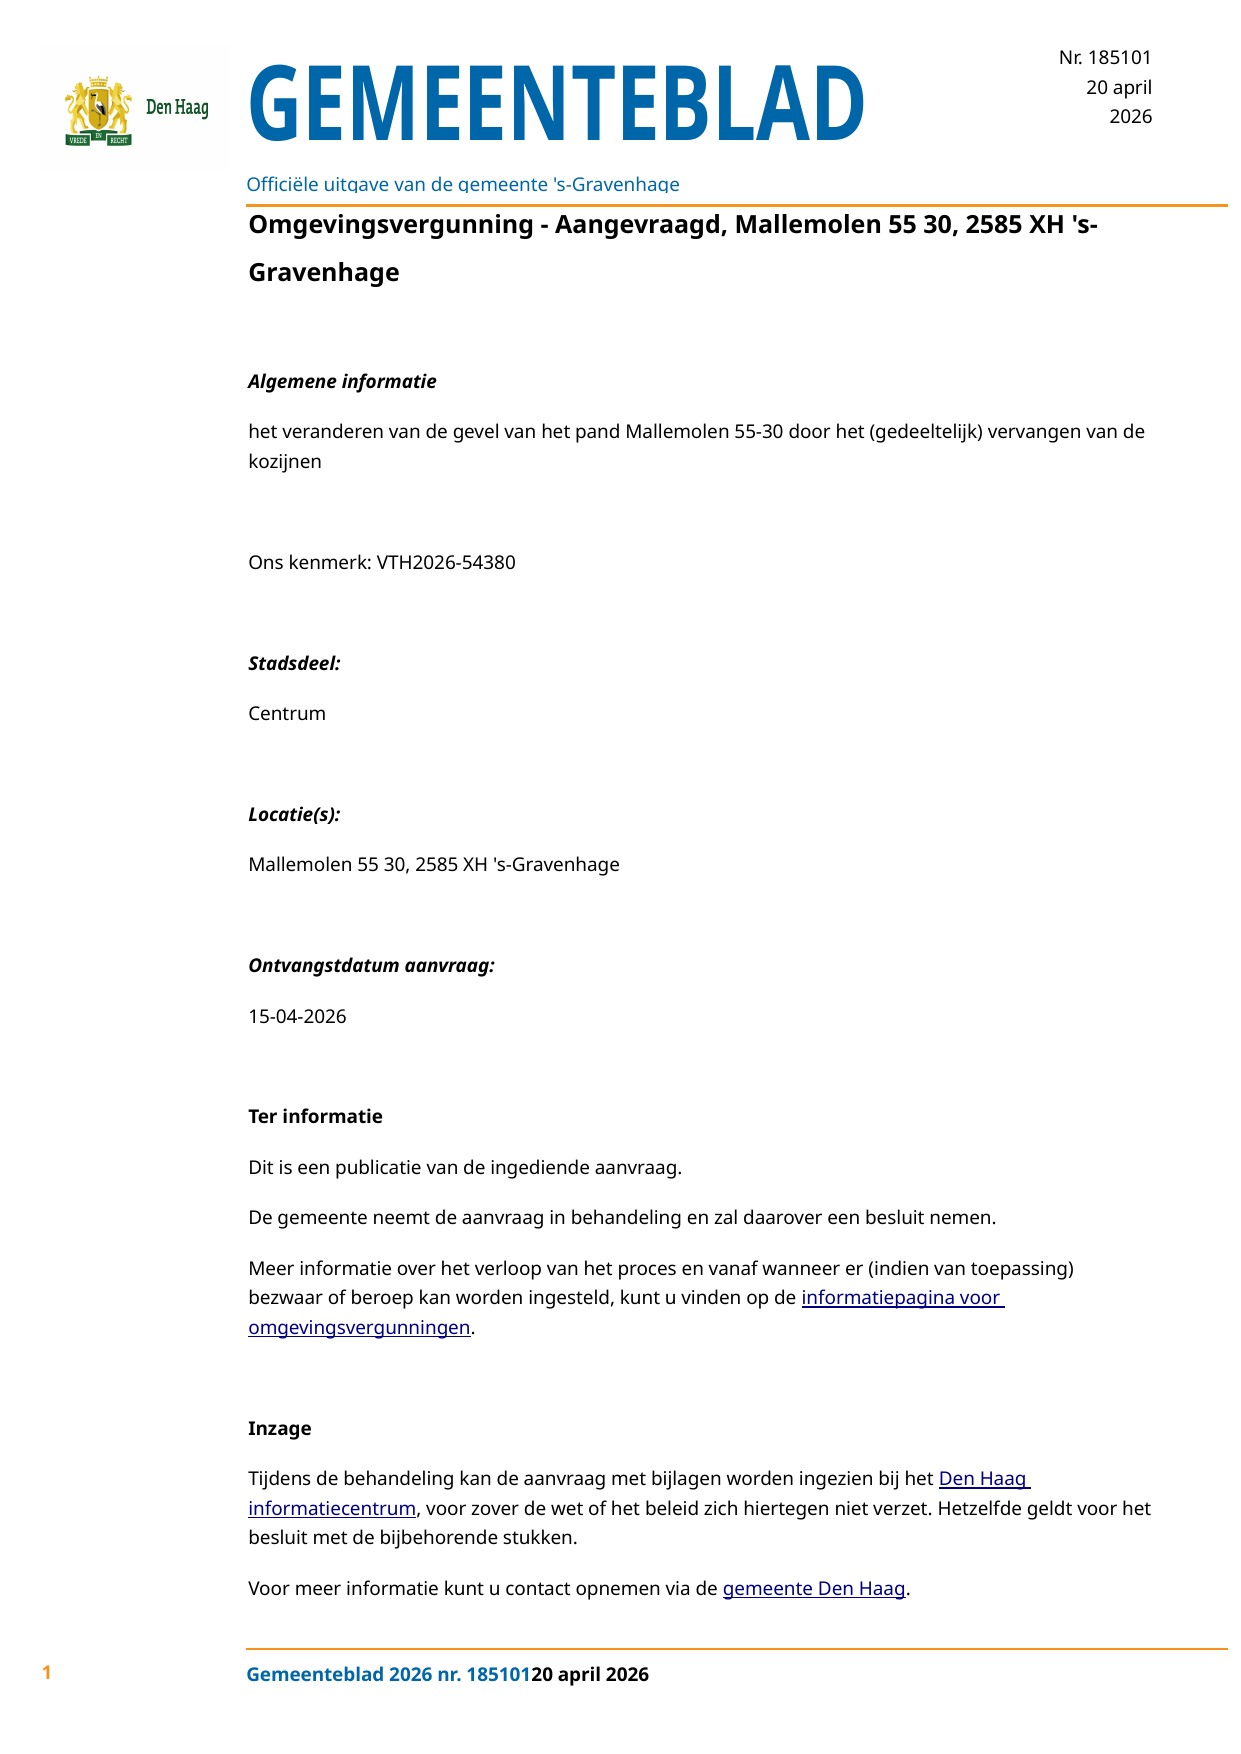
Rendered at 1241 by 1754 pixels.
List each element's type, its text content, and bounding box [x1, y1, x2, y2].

text Dit is een publicatie van de ingediende aanvraag. [248, 1154, 1152, 1180]
picture [41, 47, 231, 172]
text Ons kenmerk: VTH2026-54380 [248, 549, 1152, 575]
text Ontvangstdatum aanvraag: [248, 952, 1152, 978]
text het veranderen van de gevel van het pand Mallemolen 55-30 door het (gedeeltelijk) vervangen van de kozijnen [248, 419, 1152, 474]
text De gemeente neemt de aanvraag in behandeling en zal daarover een besluit nemen. [248, 1204, 1152, 1230]
text 15-04-2026 [248, 1003, 1152, 1029]
text Meer informatie over het verloop van het proces en vanaf wanneer er (indien van toepassing) bezwaar of beroep kan worden ingesteld, kunt u vinden op de informatiepagina voor omgevingsvergunningen. [248, 1255, 1152, 1340]
text Stadsdeel: [248, 650, 1152, 676]
text Locatie(s): [248, 801, 1152, 827]
text Ter informatie [248, 1104, 1152, 1129]
text Mallemolen 55 30, 2585 XH 's-Gravenhage [248, 852, 1152, 877]
text Algemene informatie [248, 368, 1152, 394]
text Inzage [248, 1415, 1152, 1441]
text Omgevingsvergunning - Aangevraagd, Mallemolen 55 30, 2585 XH 's-Gravenhage [248, 207, 1152, 288]
text Centrum [248, 700, 1152, 726]
text Voor meer informatie kunt u contact opnemen via de gemeente Den Haag. [248, 1575, 1152, 1601]
text Tijdens de behandeling kan de aanvraag met bijlagen worden ingezien bij het Den Haag informatiecentrum, voor zover de wet of het beleid zich hiertegen niet verzet. Hetzelfde geldt voor het besluit met de bijbehorende stukken. [248, 1465, 1152, 1550]
